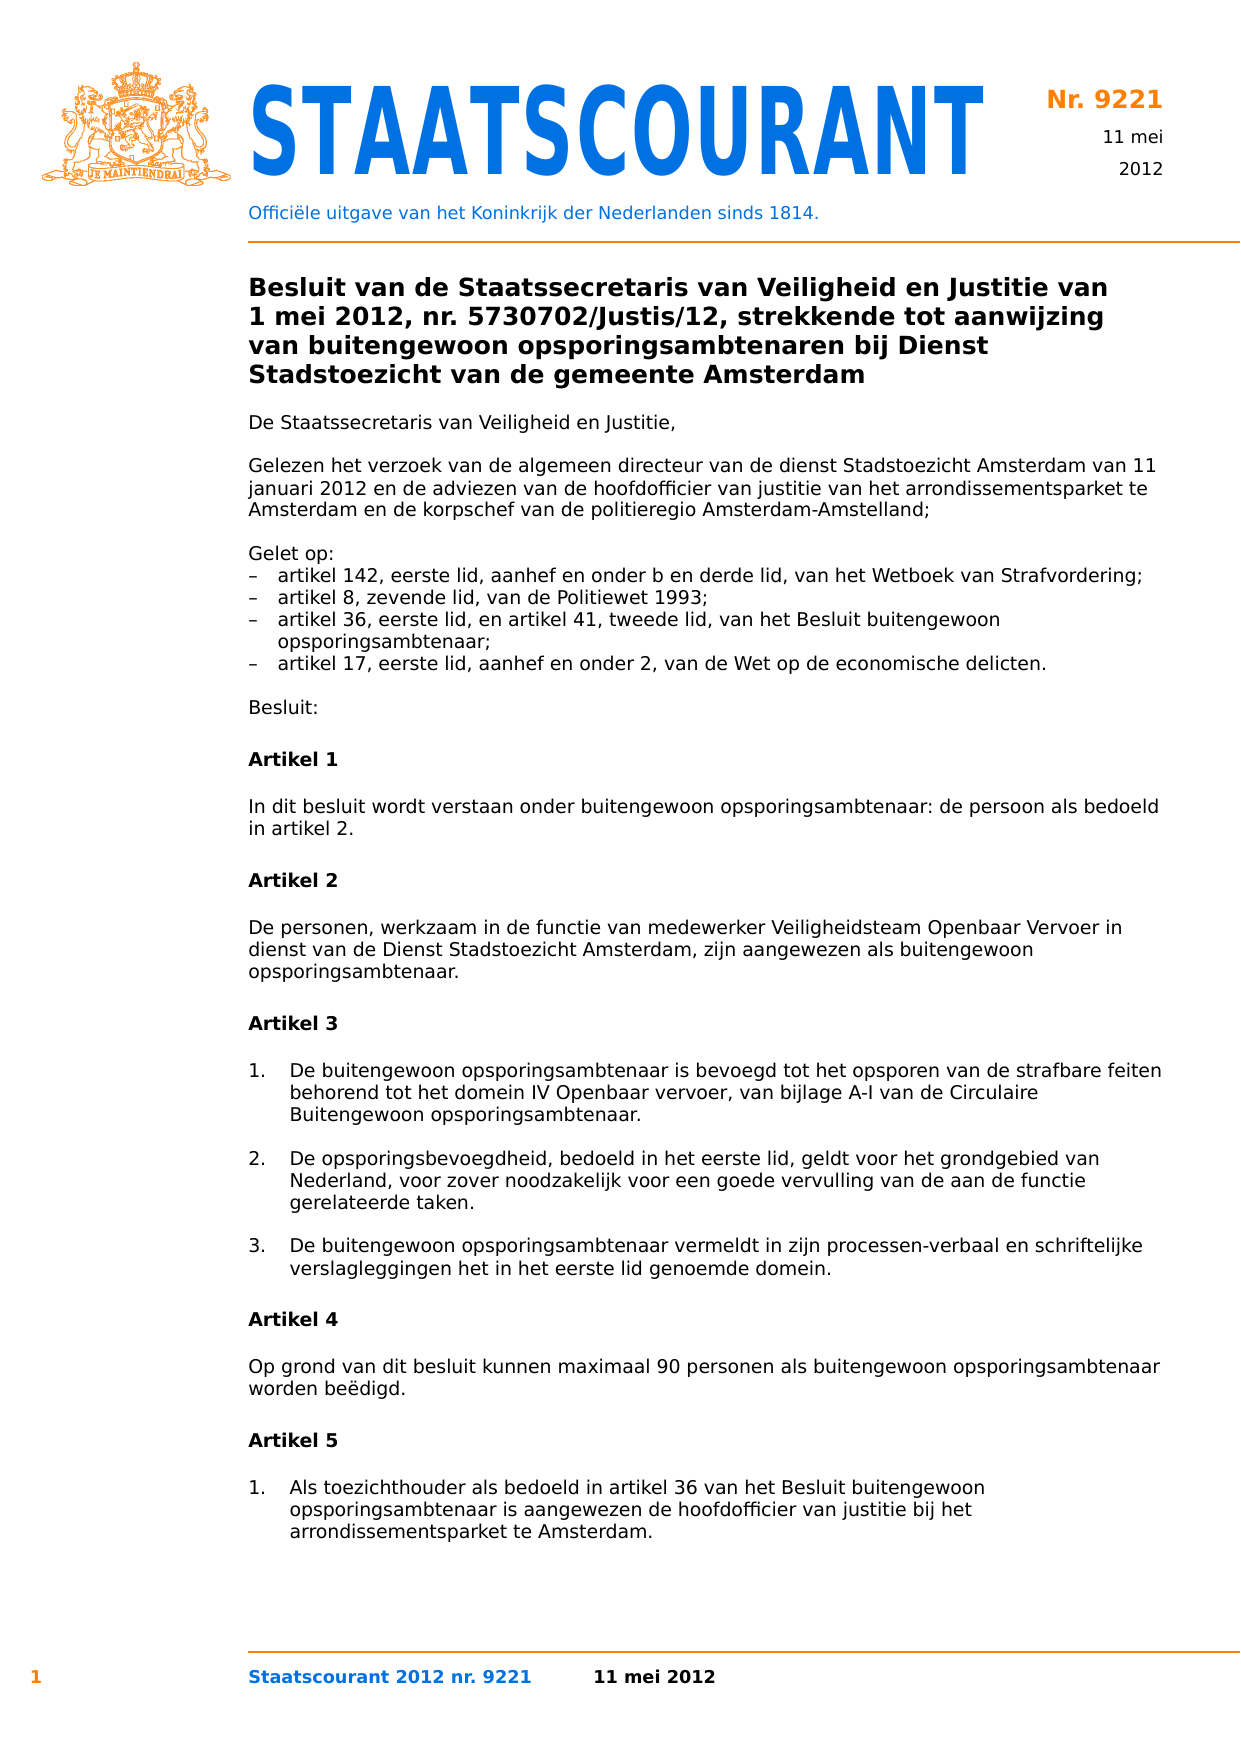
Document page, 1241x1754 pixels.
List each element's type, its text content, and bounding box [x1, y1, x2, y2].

text Op grond van dit besluit kunnen maximaal 90 personen als buitengewoon opsporingsambtenaar worden beëdigd. [248, 1356, 1163, 1400]
table_cell Officiële uitgave van het Koninkrijk der Nederlanden sinds 1814. [248, 203, 1240, 241]
text De Staatssecretaris van Veiligheid en Justitie, [248, 412, 1163, 433]
text 2. De opsporingsbevoegdheid, bedoeld in het eerste lid, geldt voor het grondgebied van Nederland, voor zover noodzakelijk voor een goede vervulling van de aan de functie gerelateerde taken. [248, 1148, 1163, 1213]
text – artikel 17, eerste lid, aanhef en onder 2, van de Wet op de economische delicten. [248, 653, 1163, 675]
subtitle Artikel 2 [248, 870, 1163, 892]
table_header [25, 62, 248, 241]
text Besluit: [248, 697, 1163, 719]
table_cell 2012 [998, 153, 1240, 203]
subtitle Artikel 5 [248, 1430, 1163, 1452]
subtitle Artikel 1 [248, 749, 1163, 771]
text Gelet op: [248, 543, 1163, 565]
text – artikel 142, eerste lid, aanhef en onder b en derde lid, van het Wetboek van Strafvordering; [248, 565, 1163, 587]
text De personen, werkzaam in de functie van medewerker Veiligheidsteam Openbaar Vervoer in dienst van de Dienst Stadstoezicht Amsterdam, zijn aangewezen als buitengewoon opsporingsambtenaar. [248, 917, 1163, 983]
table_header STAATSCOURANT [248, 62, 998, 203]
subtitle Besluit van de Staatssecretaris van Veiligheid en Justitie van 1 mei 2012, nr. 5730702/Justis/12, strekkende tot aanwijzing van buitengewoon opsporingsambtenaren bij Dienst Stadstoezicht van de gemeente Amsterdam [248, 273, 1163, 390]
text – artikel 36, eerste lid, en artikel 41, tweede lid, van het Besluit buitengewoon opsporingsambtenaar; [248, 609, 1163, 653]
table_cell 11 mei [998, 121, 1240, 153]
subtitle Artikel 3 [248, 1013, 1163, 1035]
text 1. Als toezichthouder als bedoeld in artikel 36 van het Besluit buitengewoon opsporingsambtenaar is aangewezen de hoofdofficier van justitie bij het arrondissementsparket te Amsterdam. [248, 1477, 1163, 1543]
text – artikel 8, zevende lid, van de Politiewet 1993; [248, 587, 1163, 609]
picture [41, 62, 231, 186]
text 1. De buitengewoon opsporingsambtenaar is bevoegd tot het opsporen van de strafbare feiten behorend tot het domein IV Openbaar vervoer, van bijlage A-I van de Circulaire Buitengewoon opsporingsambtenaar. [248, 1060, 1163, 1126]
text In dit besluit wordt verstaan onder buitengewoon opsporingsambtenaar: de persoon als bedoeld in artikel 2. [248, 796, 1163, 840]
table_header Nr. 9221 [998, 62, 1240, 121]
subtitle Artikel 4 [248, 1309, 1163, 1331]
text Gelezen het verzoek van de algemeen directeur van de dienst Stadstoezicht Amsterdam van 11 januari 2012 en de adviezen van de hoofdofficier van justitie van het arrondissementsparket te Amsterdam en de korpschef van de politieregio Amsterdam-Amstelland; [248, 455, 1163, 521]
text 3. De buitengewoon opsporingsambtenaar vermeldt in zijn processen-verbaal en schriftelijke verslagleggingen het in het eerste lid genoemde domein. [248, 1235, 1163, 1279]
